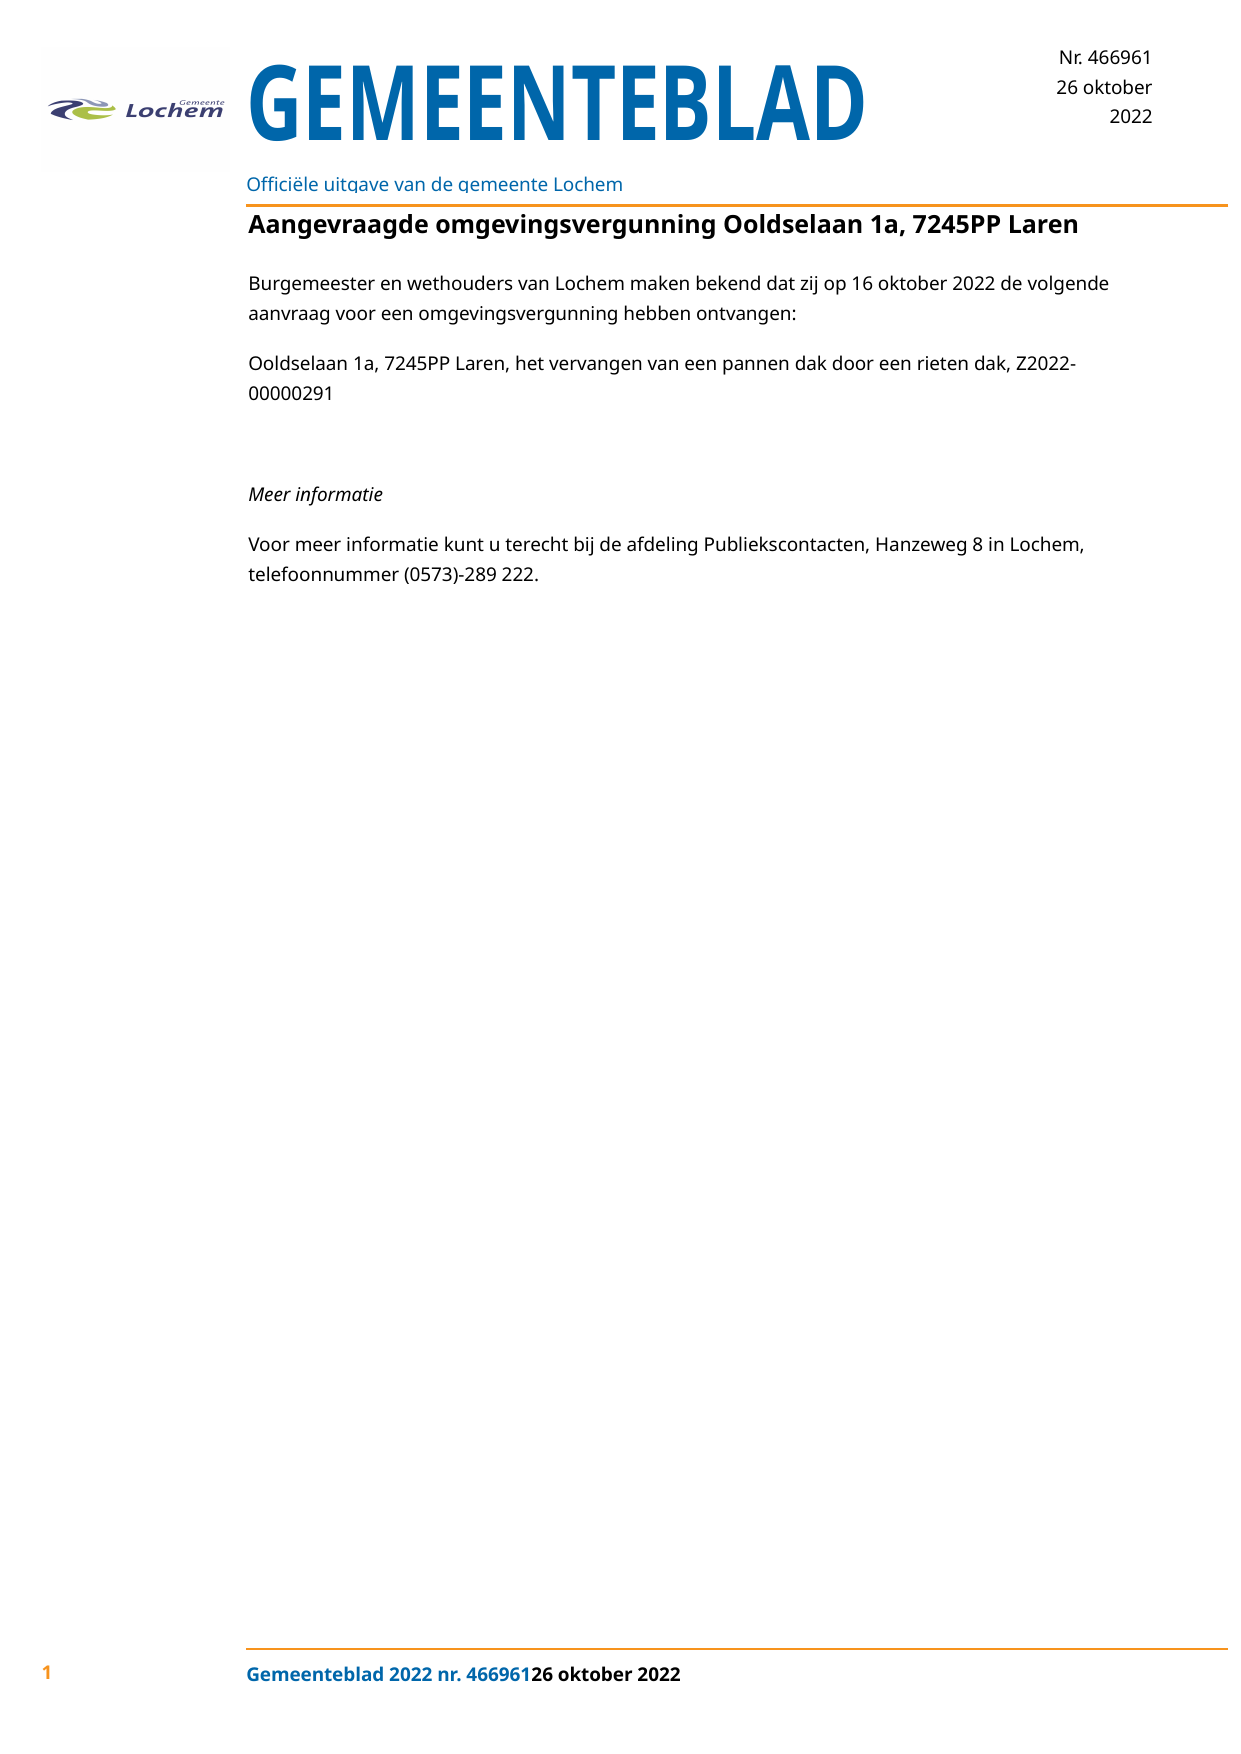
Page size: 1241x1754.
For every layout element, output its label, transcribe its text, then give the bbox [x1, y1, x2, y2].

text Ooldselaan 1a, 7245PP Laren, het vervangen van een pannen dak door een rieten dak, Z2022-00000291 [248, 350, 1152, 406]
text Aangevraagde omgevingsvergunning Ooldselaan 1a, 7245PP Laren [248, 207, 1152, 241]
text Burgemeester en wethouders van Lochem maken bekend dat zij op 16 oktober 2022 de volgende aanvraag voor een omgevingsvergunning hebben ontvangen: [248, 270, 1152, 326]
picture [41, 47, 231, 172]
text Voor meer informatie kunt u terecht bij de afdeling Publiekscontacten, Hanzeweg 8 in Lochem, telefoonnummer (0573)-289 222. [248, 531, 1152, 586]
text Meer informatie [248, 481, 1152, 506]
